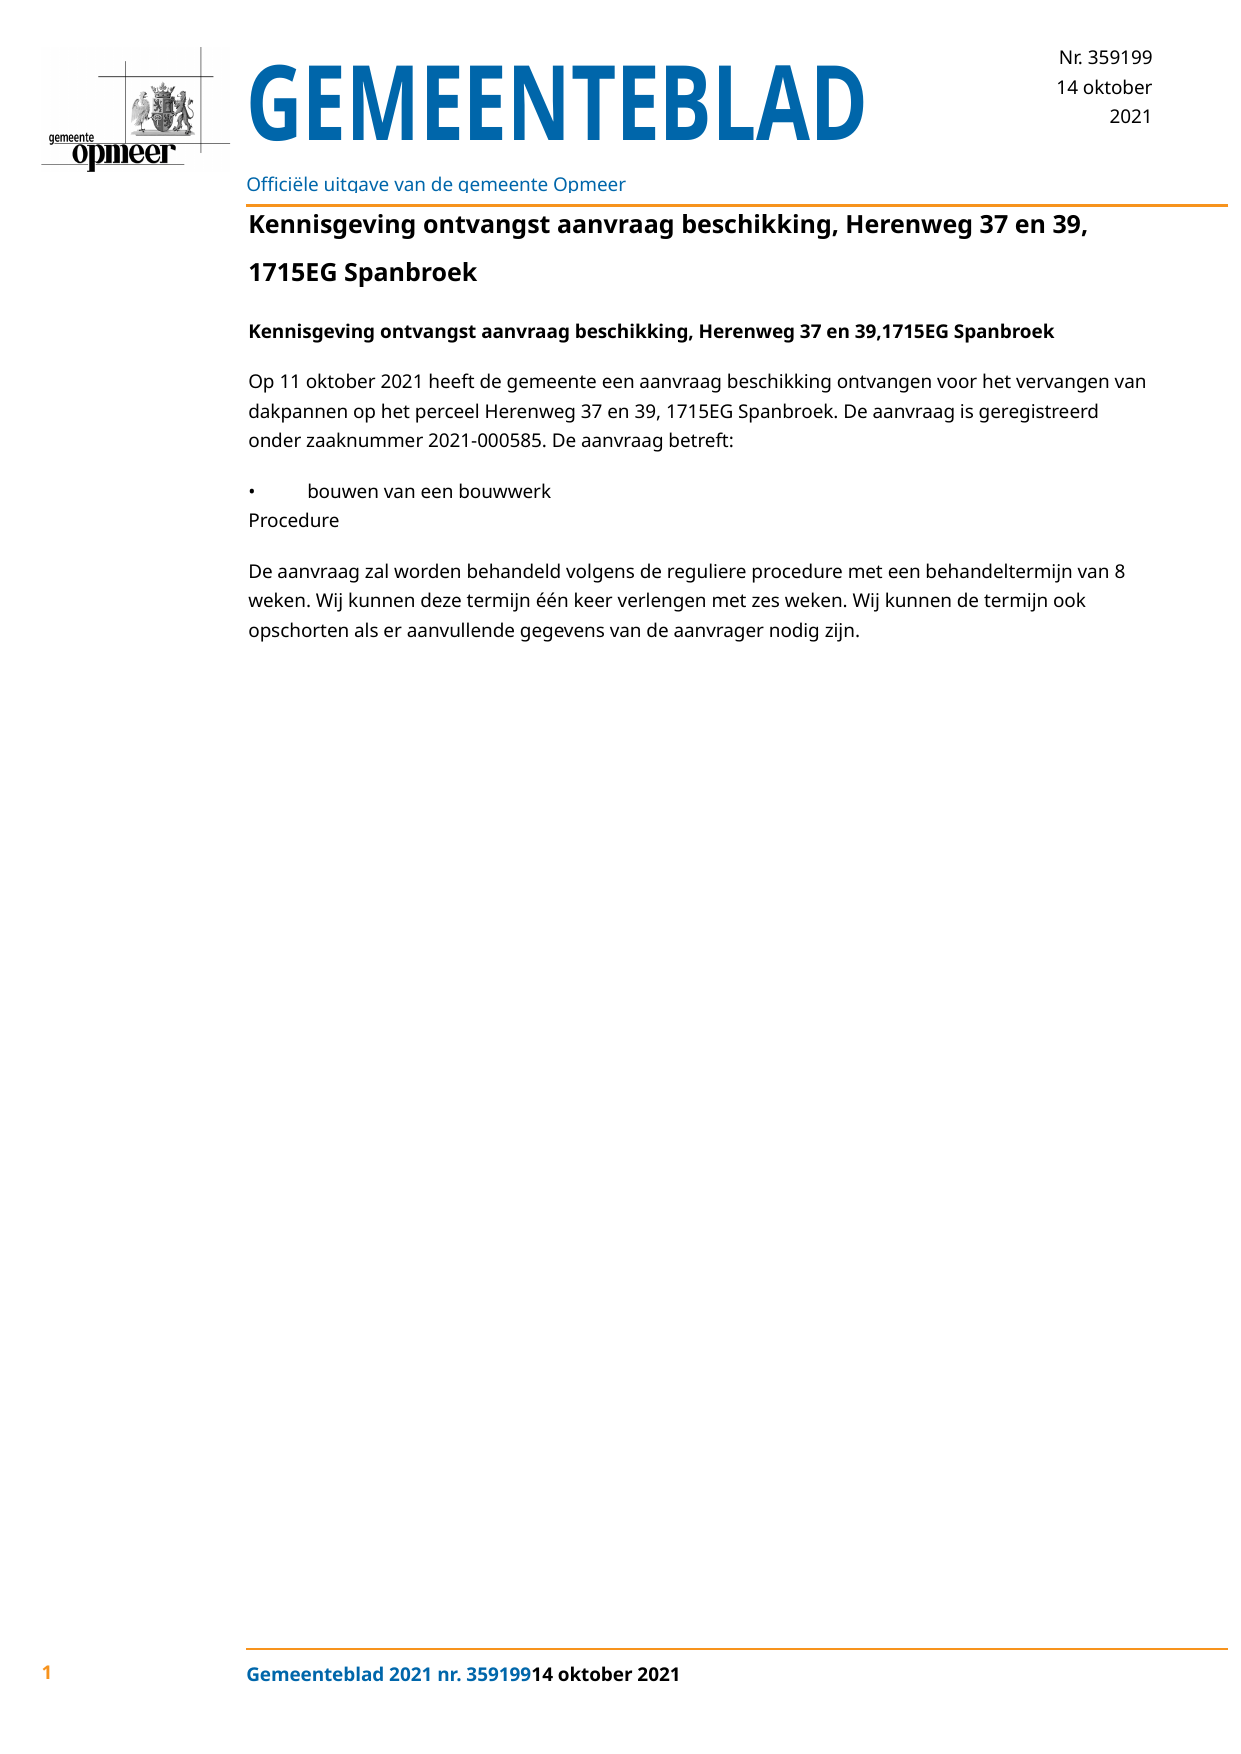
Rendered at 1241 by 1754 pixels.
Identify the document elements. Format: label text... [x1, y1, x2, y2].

text Kennisgeving ontvangst aanvraag beschikking, Herenweg 37 en 39, 1715EG Spanbroek [248, 207, 1152, 288]
picture [41, 47, 231, 172]
text Kennisgeving ontvangst aanvraag beschikking, Herenweg 37 en 39,1715EG Spanbroek [248, 318, 1152, 344]
text De aanvraag zal worden behandeld volgens de reguliere procedure met een behandeltermijn van 8 weken. Wij kunnen deze termijn één keer verlengen met zes weken. Wij kunnen de termijn ook opschorten als er aanvullende gegevens van de aanvrager nodig zijn. [248, 558, 1152, 643]
text Procedure [248, 507, 1152, 533]
text Op 11 oktober 2021 heeft de gemeente een aanvraag beschikking ontvangen voor het vervangen van dakpannen op het perceel Herenweg 37 en 39, 1715EG Spanbroek. De aanvraag is geregistreerd onder zaaknummer 2021-000585. De aanvraag betreft: [248, 368, 1152, 453]
list bouwen van een bouwwerk [248, 478, 1152, 504]
